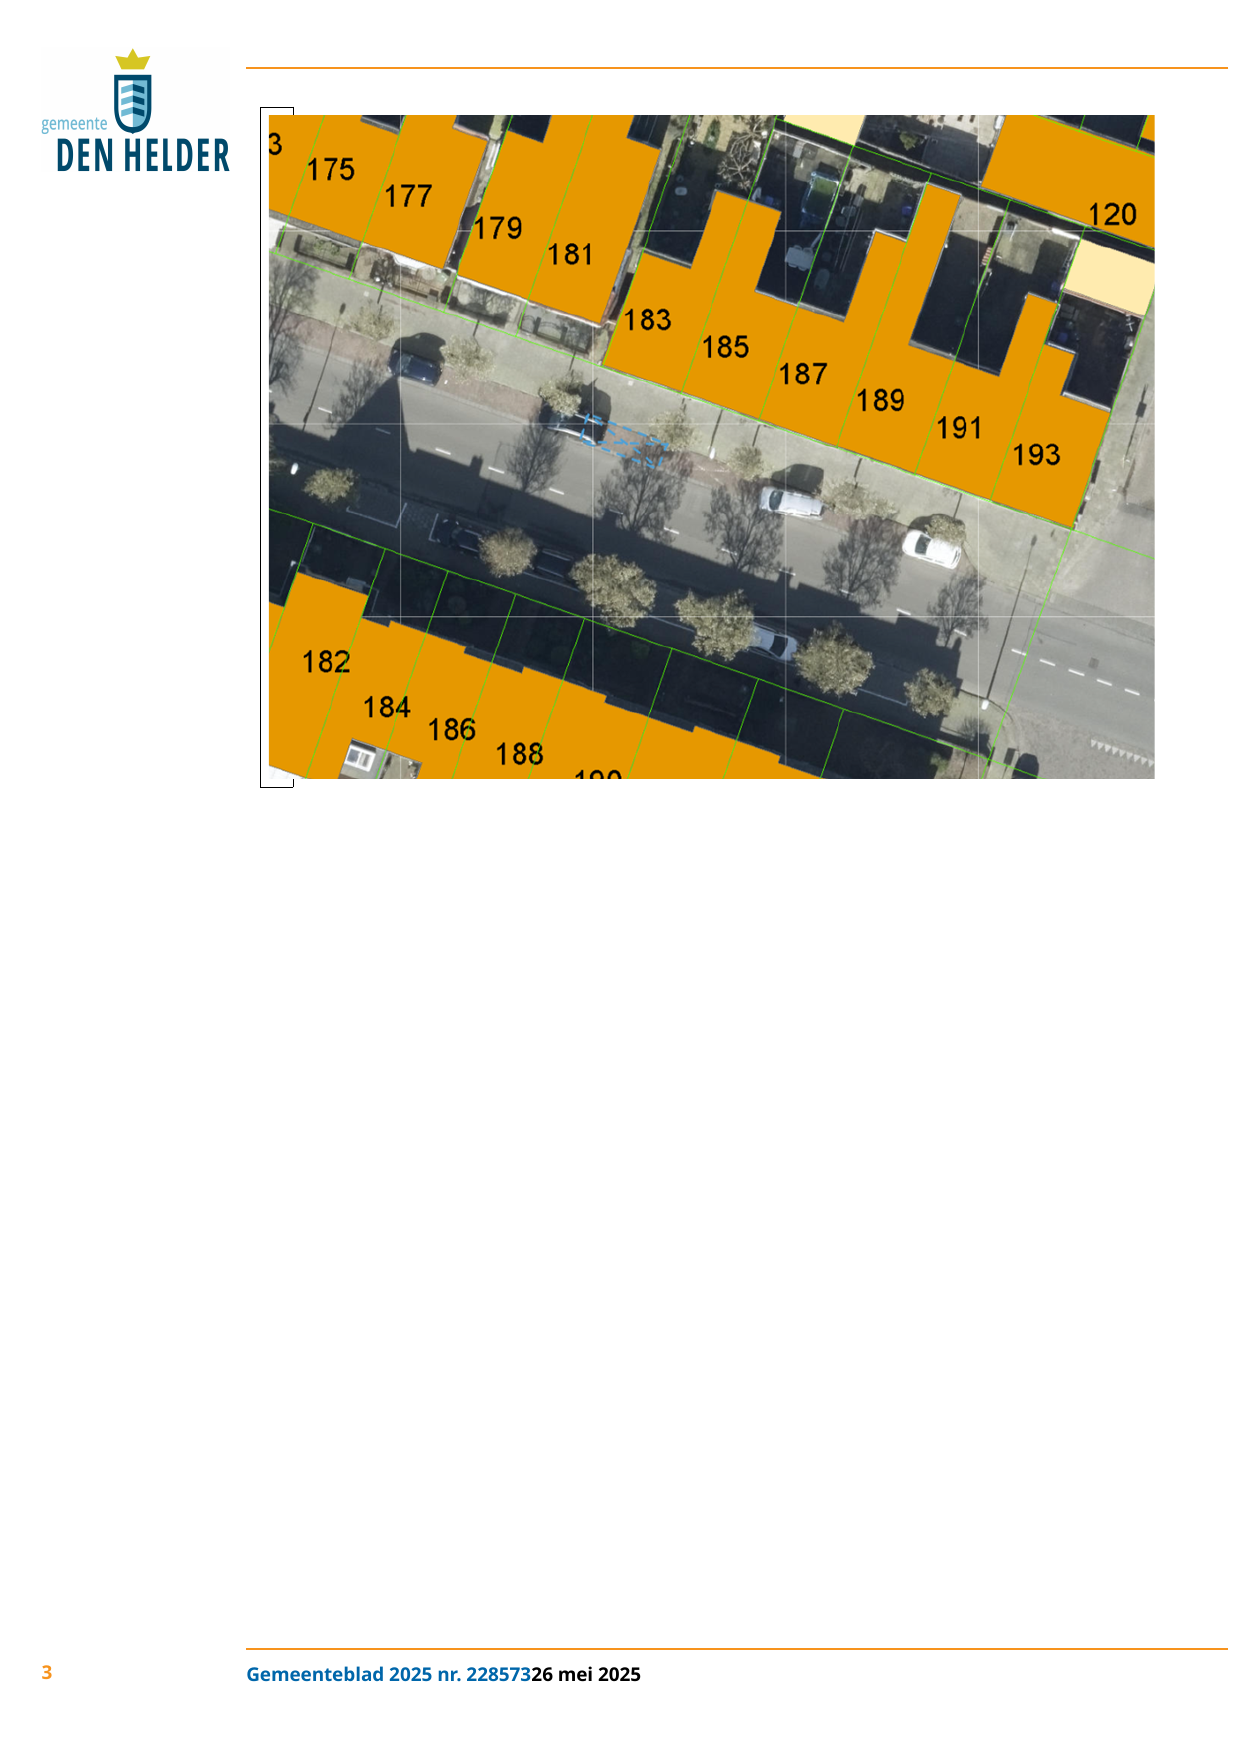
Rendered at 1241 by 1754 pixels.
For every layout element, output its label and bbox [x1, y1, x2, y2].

picture [268, 115, 1155, 779]
picture [130, 157, 135, 172]
picture [182, 144, 187, 165]
picture [100, 154, 106, 172]
picture [41, 47, 231, 172]
picture [63, 144, 68, 165]
picture [220, 160, 224, 172]
